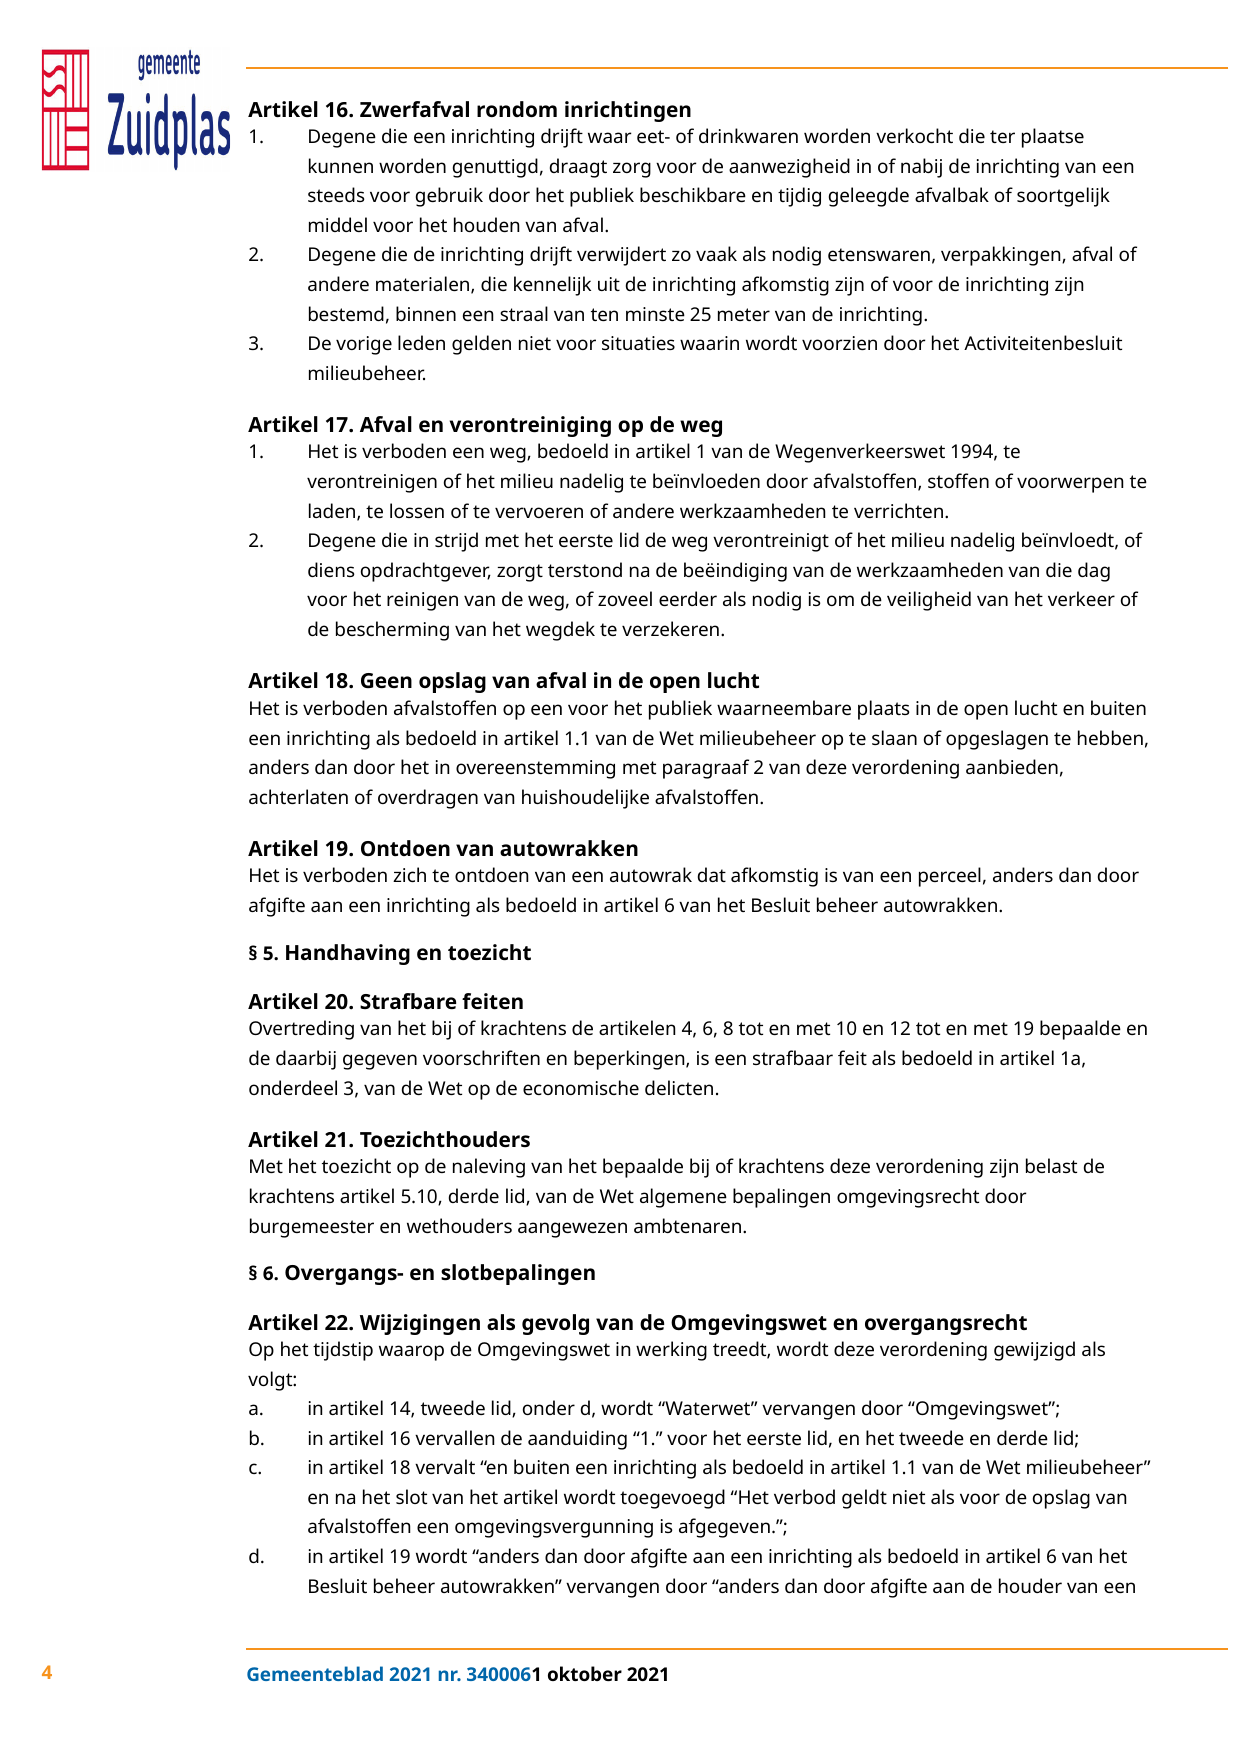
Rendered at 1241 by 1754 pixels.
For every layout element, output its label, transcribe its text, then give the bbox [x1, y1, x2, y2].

text Artikel 20. Strafbare feiten [248, 987, 1152, 1016]
text Overtreding van het bij of krachtens de artikelen 4, 6, 8 tot en met 10 en 12 tot en met 19 bepaalde en de daarbij gegeven voorschriften en beperkingen, is een strafbaar feit als bedoeld in artikel 1a, onderdeel 3, van de Wet op de economische delicten. [248, 1016, 1152, 1101]
text Artikel 21. Toezichthouders [248, 1125, 1152, 1154]
text Op het tijdstip waarop de Omgevingswet in werking treedt, wordt deze verordening gewijzigd als volgt: [248, 1336, 1152, 1391]
list in artikel 18 vervalt “en buiten een inrichting als bedoeld in artikel 1.1 van de Wet milieubeheer” en na het slot van het artikel wordt toegevoegd “Het verbod geldt niet als voor de opslag van afvalstoffen een omgevingsvergunning is afgegeven.”; [248, 1454, 1152, 1539]
list in artikel 14, tweede lid, onder d, wordt “Waterwet” vervangen door “Omgevingswet”; [248, 1395, 1152, 1421]
list in artikel 16 vervallen de aanduiding “1.” voor het eerste lid, en het tweede en derde lid; [248, 1425, 1152, 1451]
text § 6. Overgangs- en slotbepalingen [248, 1258, 1152, 1287]
list De vorige leden gelden niet voor situaties waarin wordt voorzien door het Activiteitenbesluit milieubeheer. [248, 330, 1152, 386]
text Artikel 18. Geen opslag van afval in de open lucht [248, 667, 1152, 695]
text Het is verboden afvalstoffen op een voor het publiek waarneembare plaats in de open lucht en buiten een inrichting als bedoeld in artikel 1.1 van de Wet milieubeheer op te slaan of opgeslagen te hebben, anders dan door het in overeenstemming met paragraaf 2 van deze verordening aanbieden, achterlaten of overdragen van huishoudelijke afvalstoffen. [248, 695, 1152, 809]
text Artikel 17. Afval en verontreiniging op de weg [248, 410, 1152, 439]
list Degene die de inrichting drijft verwijdert zo vaak als nodig etenswaren, verpakkingen, afval of andere materialen, die kennelijk uit de inrichting afkomstig zijn of voor de inrichting zijn bestemd, binnen een straal van ten minste 25 meter van de inrichting. [248, 242, 1152, 326]
list Degene die in strijd met het eerste lid de weg verontreinigt of het milieu nadelig beïnvloedt, of diens opdrachtgever, zorgt terstond na de beëindiging van de werkzaamheden van die dag voor het reinigen van de weg, of zoveel eerder als nodig is om de veiligheid van het verkeer of de bescherming van het wegdek te verzekeren. [248, 527, 1152, 642]
text Artikel 16. Zwerfafval rondom inrichtingen [248, 95, 1152, 123]
list Het is verboden een weg, bedoeld in artikel 1 van de Wegenverkeerswet 1994, te verontreinigen of het milieu nadelig te beïnvloeden door afvalstoffen, stoffen of voorwerpen te laden, te lossen of te vervoeren of andere werkzaamheden te verrichten. [248, 439, 1152, 524]
text § 5. Handhaving en toezicht [248, 938, 1152, 966]
list in artikel 19 wordt “anders dan door afgifte aan een inrichting als bedoeld in artikel 6 van het Besluit beheer autowrakken” vervangen door “anders dan door afgifte aan de houder van een [248, 1543, 1152, 1598]
text Artikel 22. Wijzigingen als gevolg van de Omgevingswet en overgangsrecht [248, 1308, 1152, 1336]
list Degene die een inrichting drijft waar eet- of drinkwaren worden verkocht die ter plaatse kunnen worden genuttigd, draagt zorg voor de aanwezigheid in of nabij de inrichting van een steeds voor gebruik door het publiek beschikbare en tijdig geleegde afvalbak of soortgelijk middel voor het houden van afval. [248, 123, 1152, 238]
text Het is verboden zich te ontdoen van een autowrak dat afkomstig is van een perceel, anders dan door afgifte aan een inrichting als bedoeld in artikel 6 van het Besluit beheer autowrakken. [248, 863, 1152, 918]
picture [41, 47, 231, 172]
text Met het toezicht op de naleving van het bepaalde bij of krachtens deze verordening zijn belast de krachtens artikel 5.10, derde lid, van de Wet algemene bepalingen omgevingsrecht door burgemeester en wethouders aangewezen ambtenaren. [248, 1154, 1152, 1238]
text Artikel 19. Ontdoen van autowrakken [248, 834, 1152, 863]
